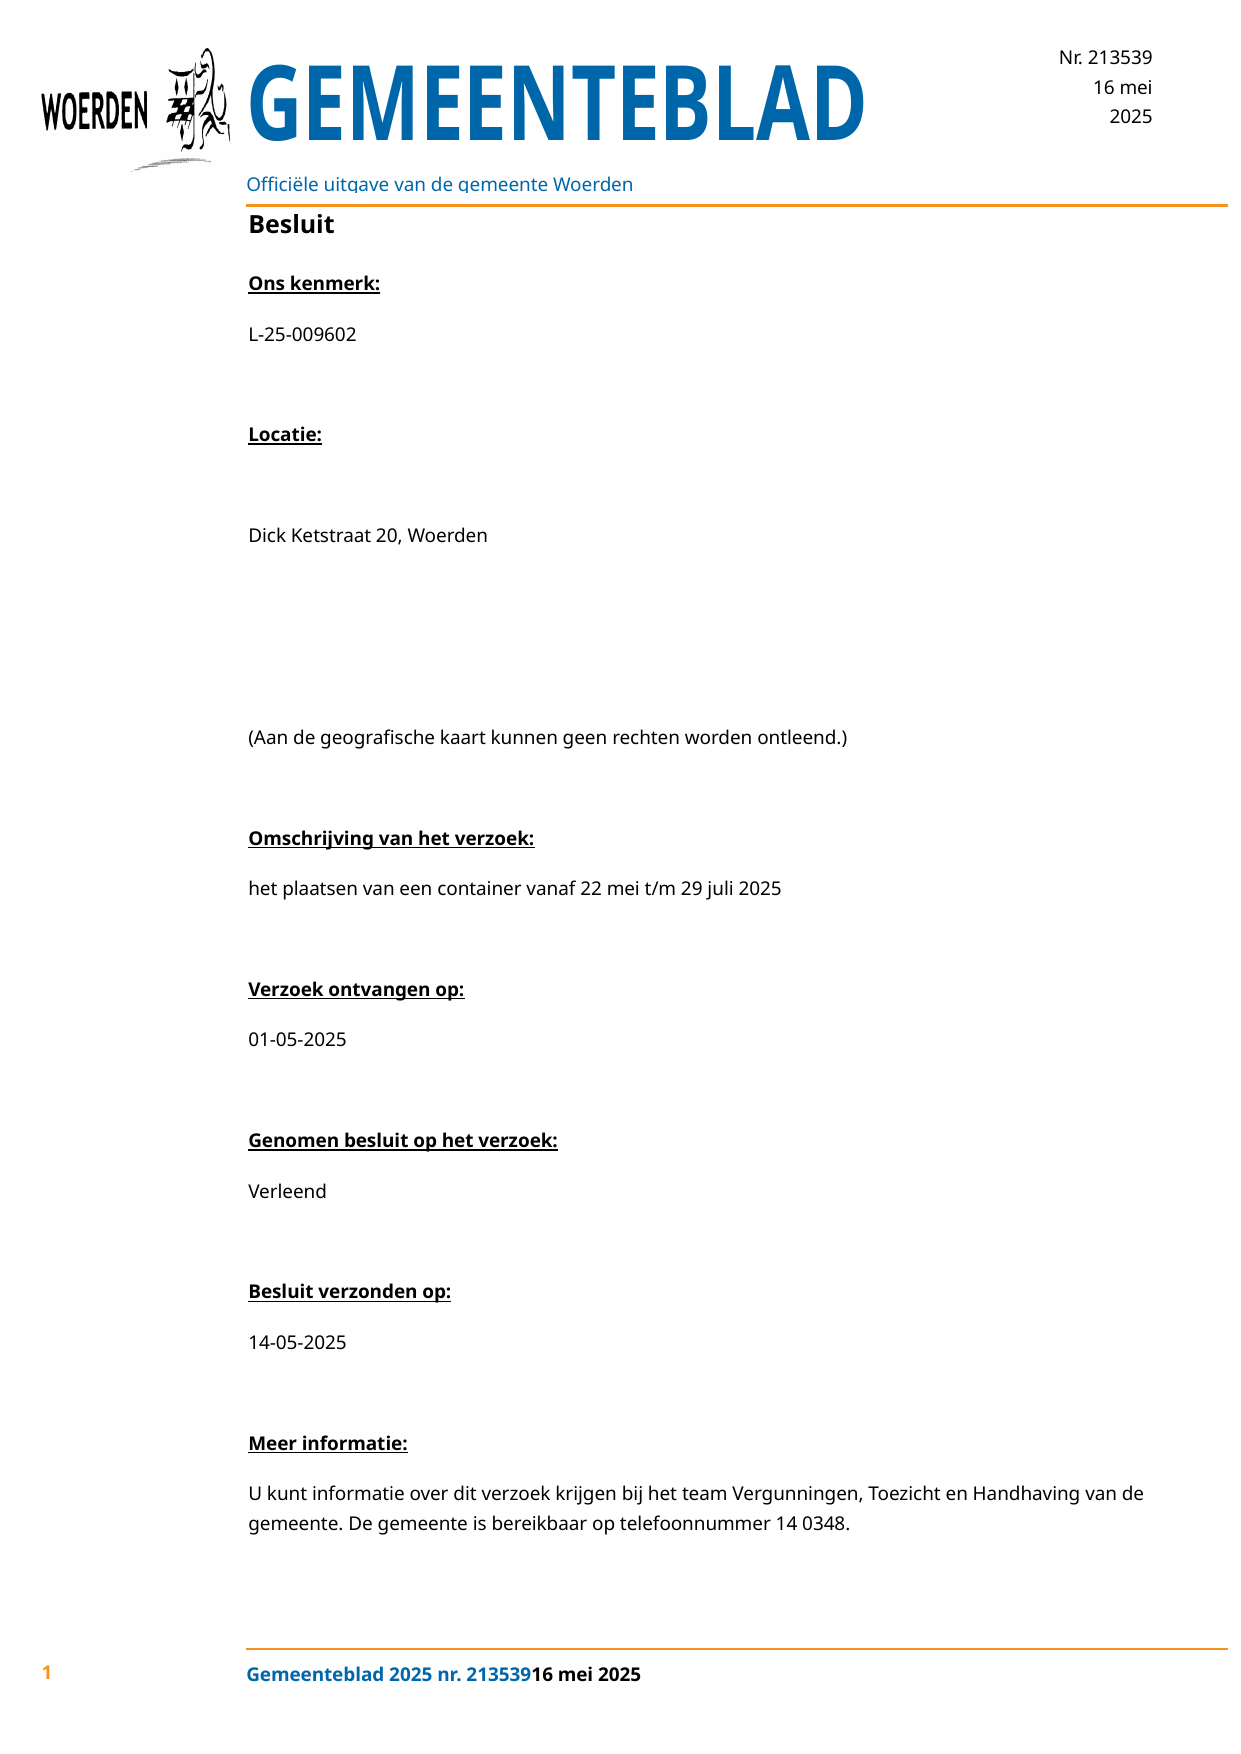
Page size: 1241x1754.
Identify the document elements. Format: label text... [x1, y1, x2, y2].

text Verleend [248, 1178, 1152, 1203]
text Meer informatie: [248, 1430, 1152, 1456]
text L-25-009602 [248, 321, 1152, 346]
text Ons kenmerk: [248, 270, 1152, 296]
text Genomen besluit op het verzoek: [248, 1127, 1152, 1153]
text Dick Ketstraat 20, Woerden [248, 522, 1152, 548]
text Besluit verzonden op: [248, 1279, 1152, 1304]
picture [41, 47, 231, 172]
text 14-05-2025 [248, 1329, 1152, 1355]
text Omschrijving van het verzoek: [248, 825, 1152, 851]
text U kunt informatie over dit verzoek krijgen bij het team Vergunningen, Toezicht en Handhaving van de gemeente. De gemeente is bereikbaar op telefoonnummer 14 0348. [248, 1480, 1152, 1536]
text Locatie: [248, 422, 1152, 447]
text 01-05-2025 [248, 1027, 1152, 1052]
text Verzoek ontvangen op: [248, 976, 1152, 1002]
text Besluit [248, 207, 1152, 241]
text (Aan de geografische kaart kunnen geen rechten worden ontleend.) [248, 724, 1152, 750]
text het plaatsen van een container vanaf 22 mei t/m 29 juli 2025 [248, 875, 1152, 901]
